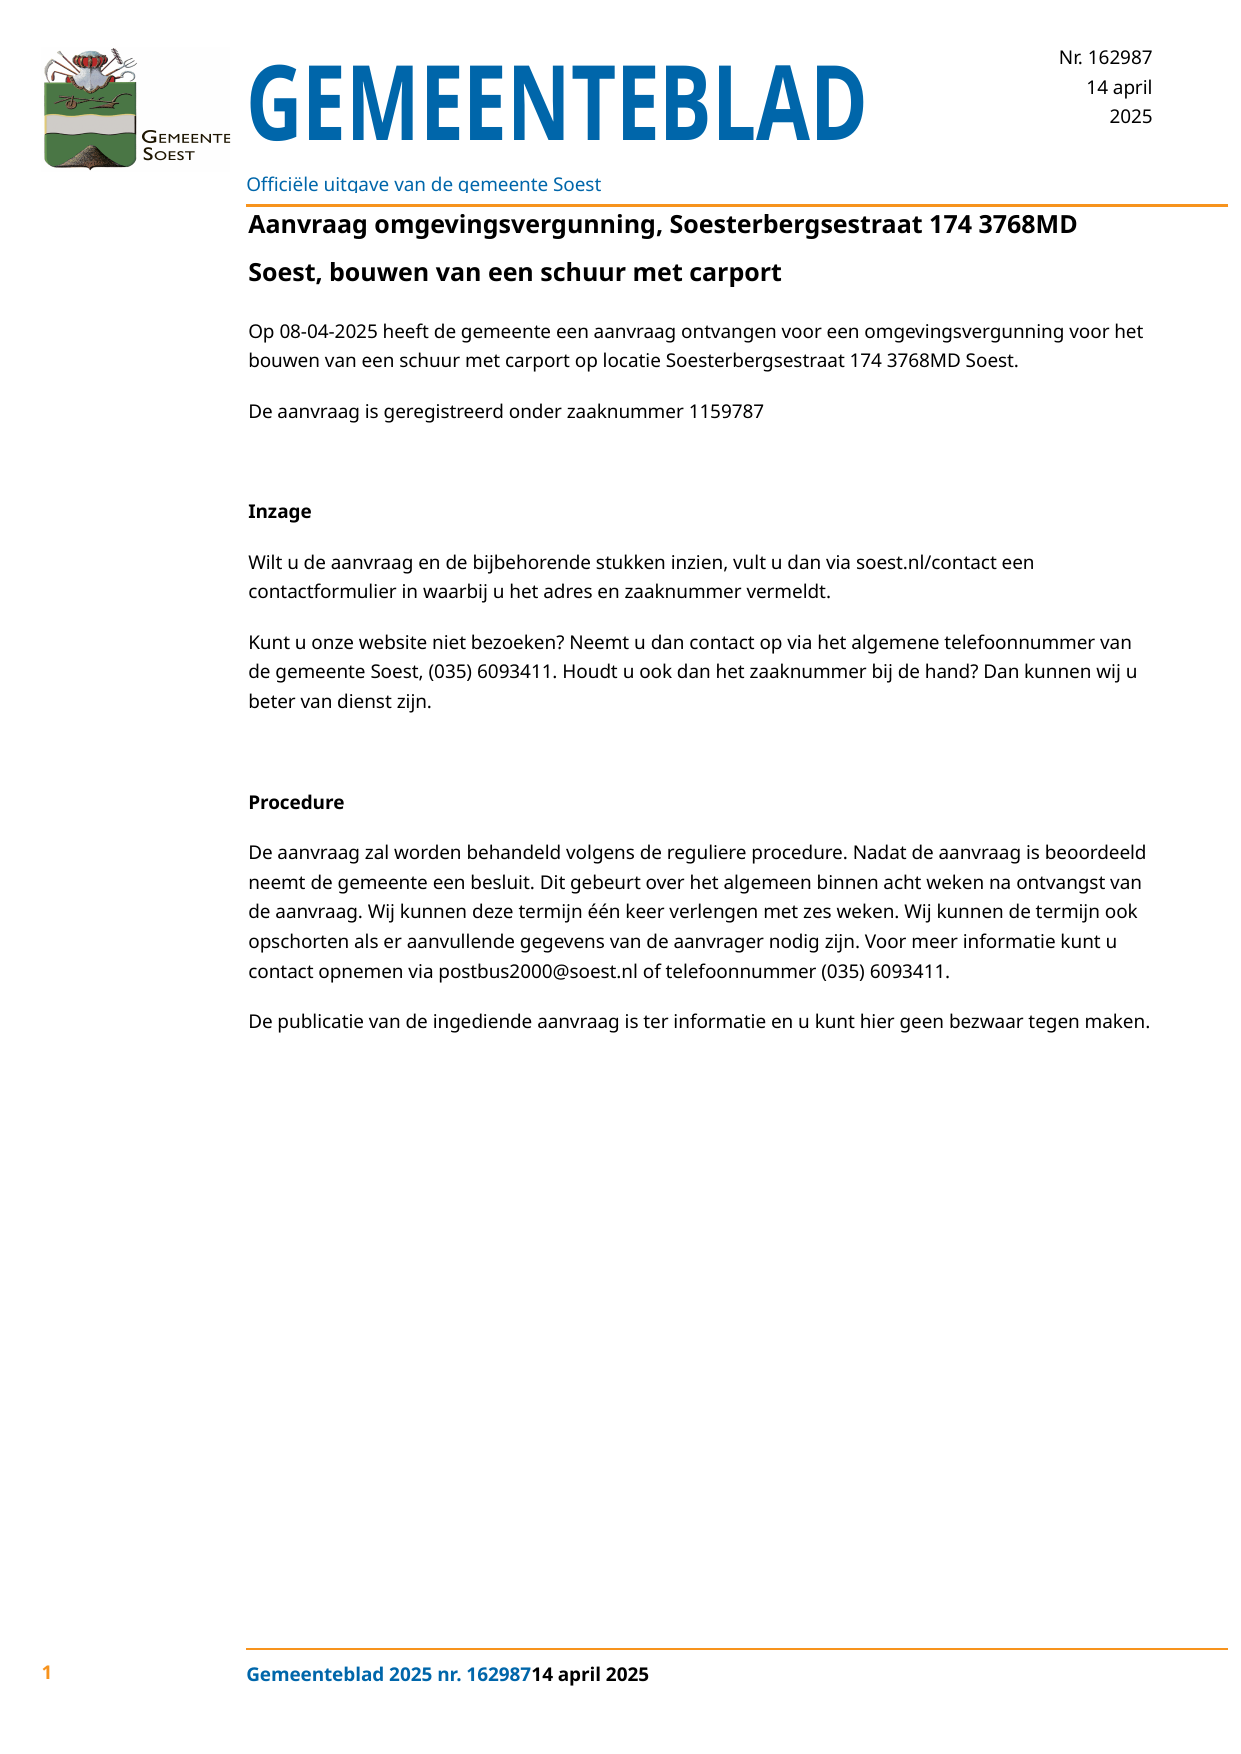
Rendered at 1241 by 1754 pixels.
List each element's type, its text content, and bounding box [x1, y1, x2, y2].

text De publicatie van de ingediende aanvraag is ter informatie en u kunt hier geen bezwaar tegen maken. [248, 1008, 1152, 1034]
text De aanvraag zal worden behandeld volgens de reguliere procedure. Nadat de aanvraag is beoordeeld neemt de gemeente een besluit. Dit gebeurt over het algemeen binnen acht weken na ontvangst van de aanvraag. Wij kunnen deze termijn één keer verlengen met zes weken. Wij kunnen de termijn ook opschorten als er aanvullende gegevens van de aanvrager nodig zijn. Voor meer informatie kunt u contact opnemen via postbus2000@soest.nl of telefoonnummer (035) 6093411. [248, 839, 1152, 984]
text Wilt u de aanvraag en de bijbehorende stukken inzien, vult u dan via soest.nl/contact een contactformulier in waarbij u het adres en zaaknummer vermeldt. [248, 549, 1152, 604]
text De aanvraag is geregistreerd onder zaaknummer 1159787 [248, 398, 1152, 424]
text Procedure [248, 789, 1152, 815]
picture [41, 47, 231, 172]
text Aanvraag omgevingsvergunning, Soesterbergsestraat 174 3768MD Soest, bouwen van een schuur met carport [248, 207, 1152, 288]
text Kunt u onze website niet bezoeken? Neemt u dan contact op via het algemene telefoonnummer van de gemeente Soest, (035) 6093411. Houdt u ook dan het zaaknummer bij de hand? Dan kunnen wij u beter van dienst zijn. [248, 629, 1152, 714]
text Op 08-04-2025 heeft de gemeente een aanvraag ontvangen voor een omgevingsvergunning voor het bouwen van een schuur met carport op locatie Soesterbergsestraat 174 3768MD Soest. [248, 318, 1152, 373]
text Inzage [248, 499, 1152, 524]
